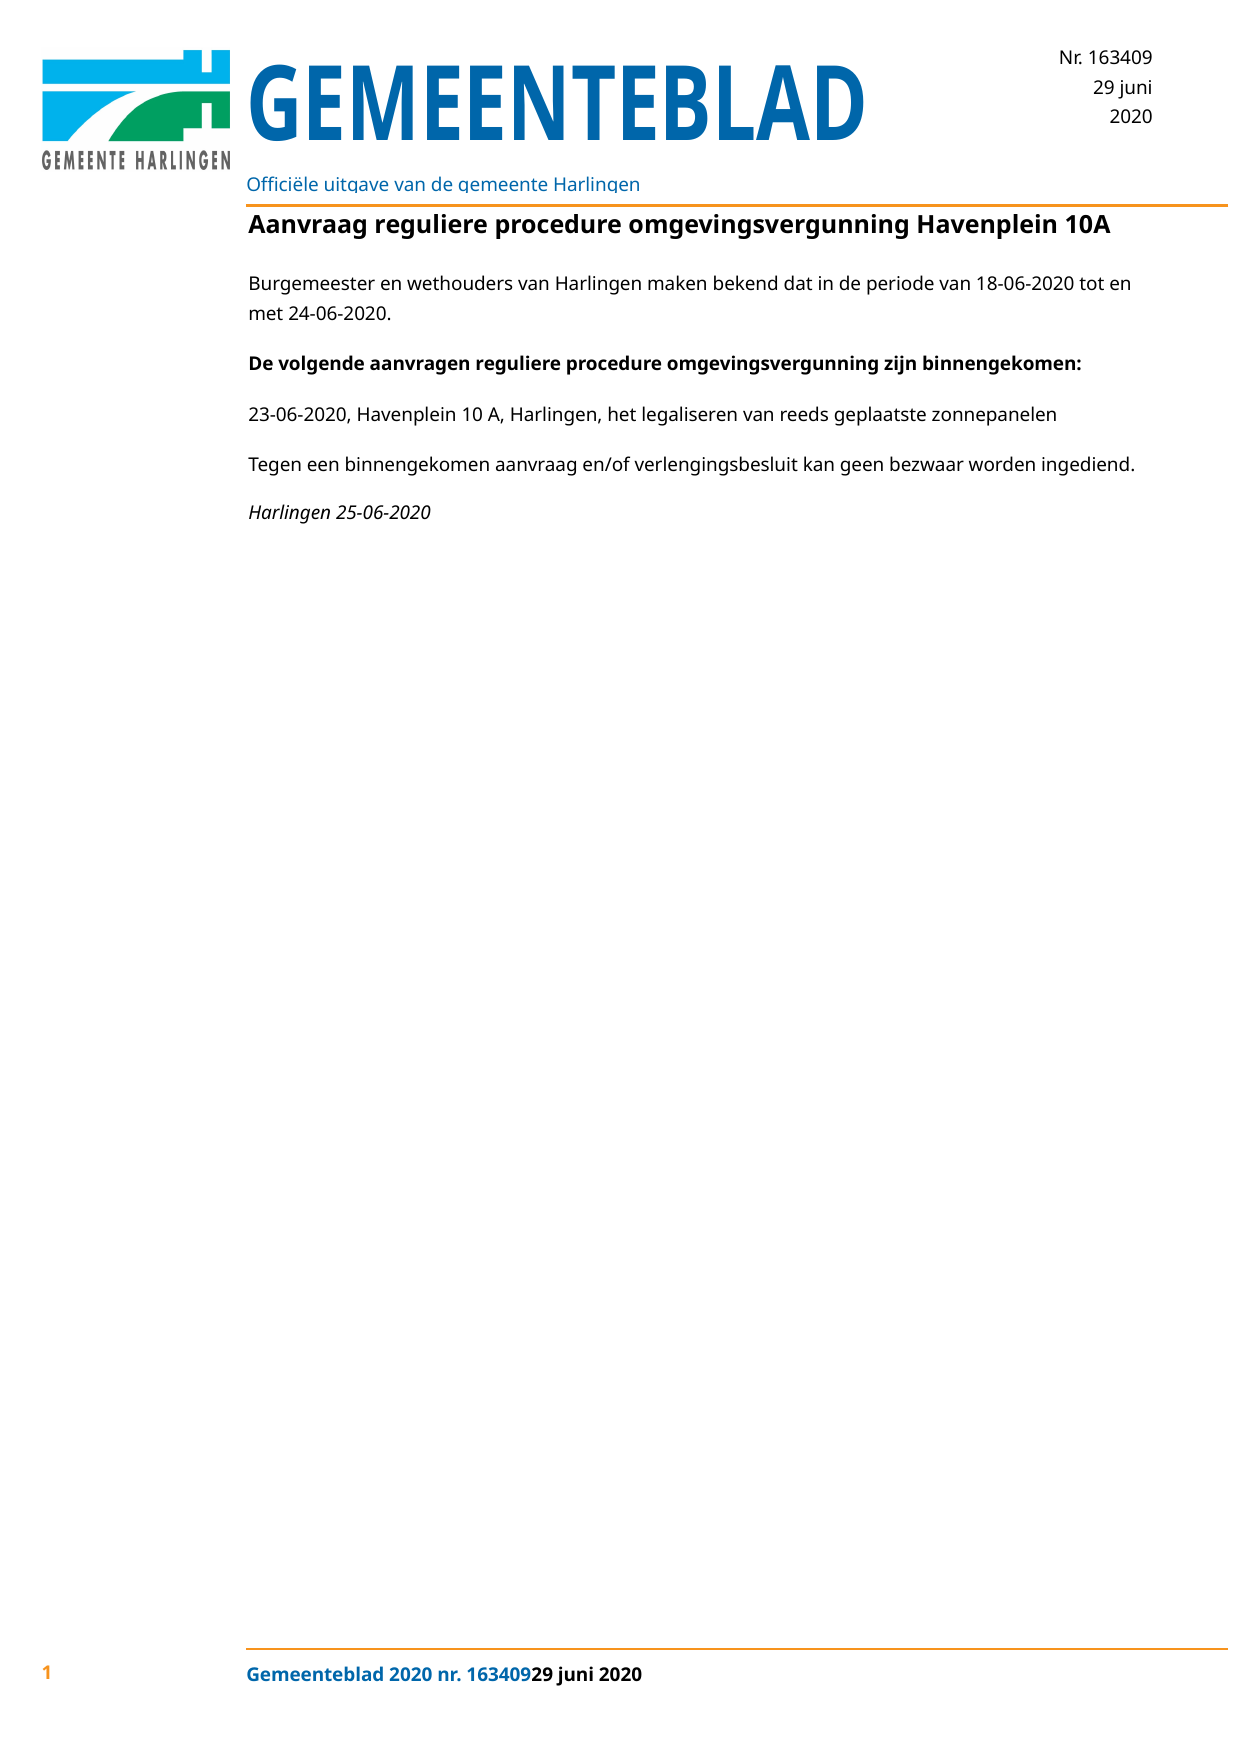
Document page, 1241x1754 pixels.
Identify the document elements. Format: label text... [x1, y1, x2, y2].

text Harlingen 25-06-2020 [248, 499, 1152, 525]
text Tegen een binnengekomen aanvraag en/of verlengingsbesluit kan geen bezwaar worden ingediend. [248, 451, 1152, 477]
text Aanvraag reguliere procedure omgevingsvergunning Havenplein 10A [248, 207, 1152, 241]
text Burgemeester en wethouders van Harlingen maken bekend dat in de periode van 18-06-2020 tot en met 24-06-2020. [248, 270, 1152, 326]
text De volgende aanvragen reguliere procedure omgevingsvergunning zijn binnengekomen: [248, 350, 1152, 376]
text 23-06-2020, Havenplein 10 A, Harlingen, het legaliseren van reeds geplaatste zonnepanelen [248, 401, 1152, 426]
picture [41, 47, 231, 172]
